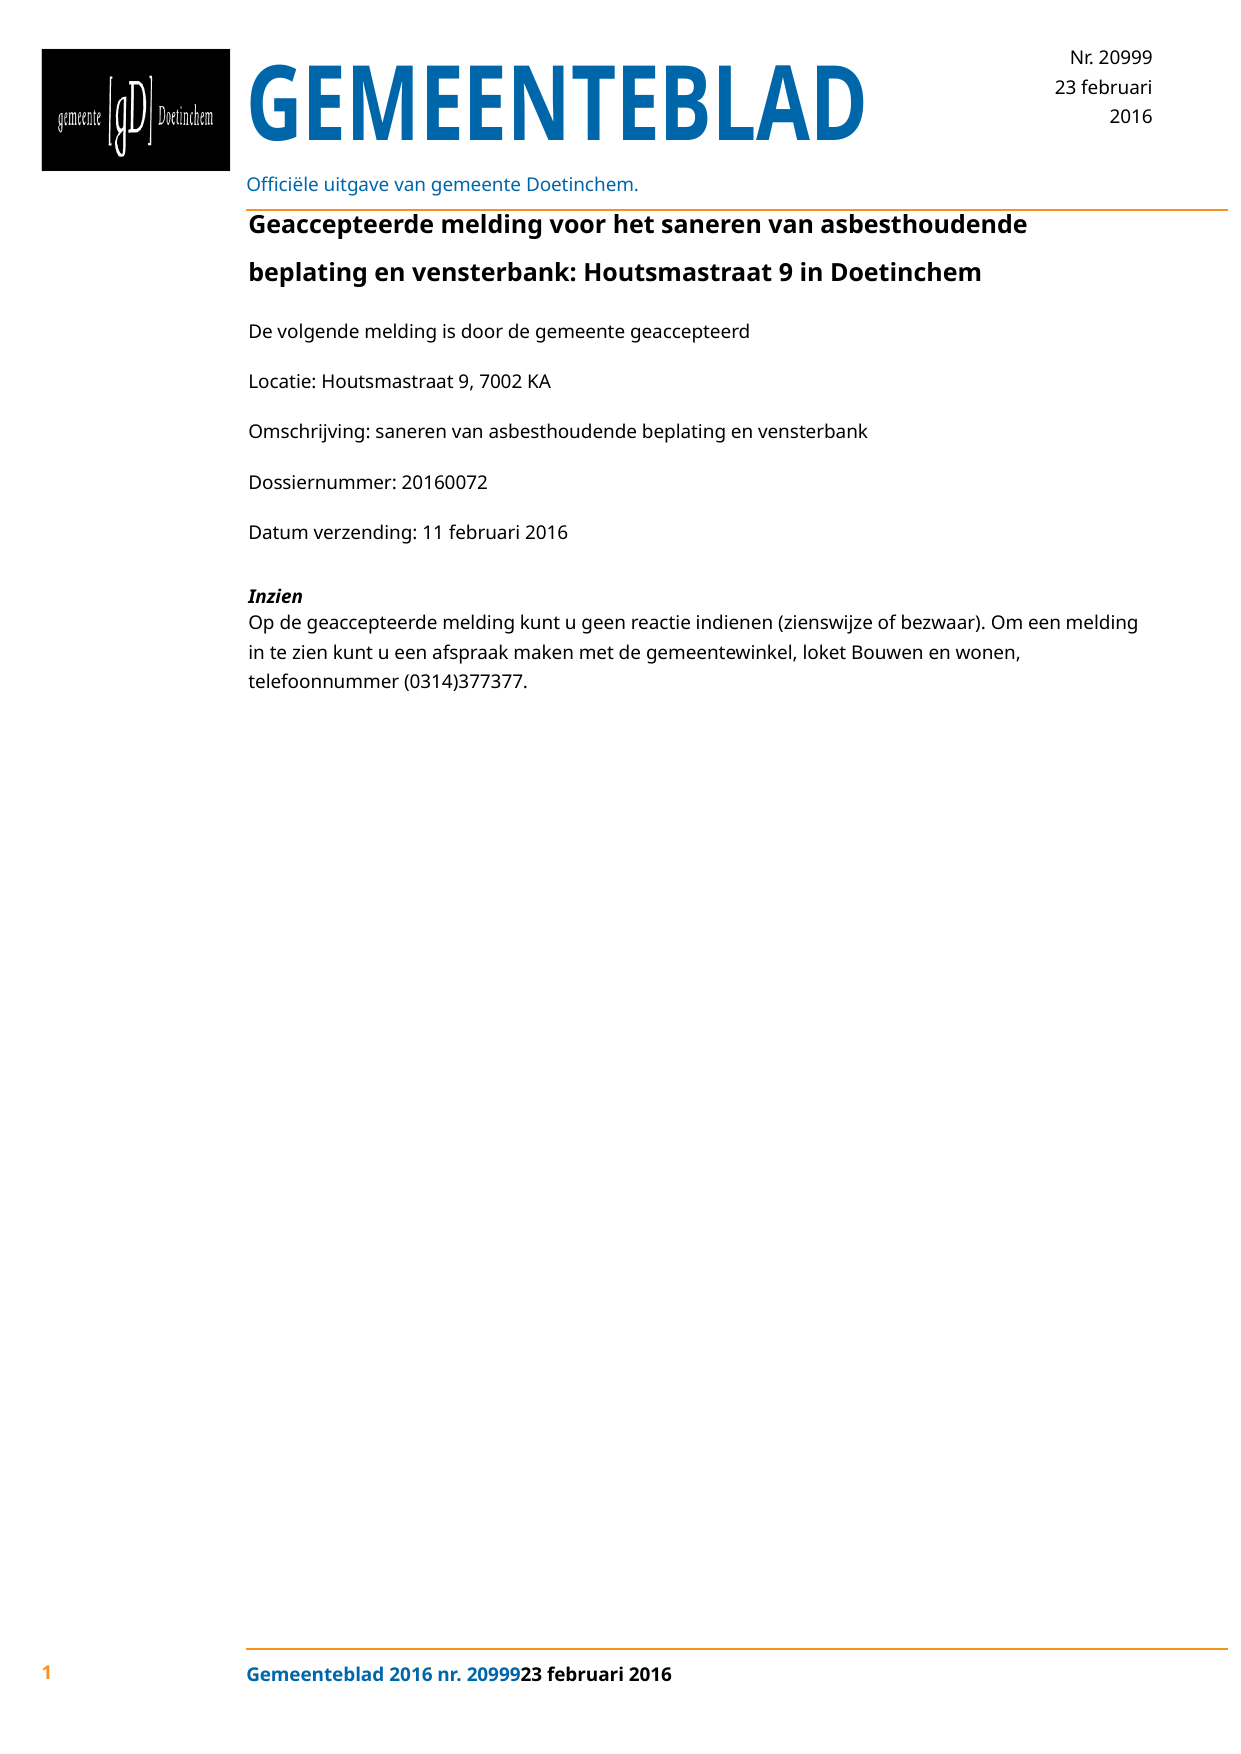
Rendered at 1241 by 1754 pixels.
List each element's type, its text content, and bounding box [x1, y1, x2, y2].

text Locatie: Houtsmastraat 9, 7002 KA [248, 368, 1152, 394]
text Op de geaccepteerde melding kunt u geen reactie indienen (zienswijze of bezwaar). Om een melding in te zien kunt u een afspraak maken met de gemeentewinkel, loket Bouwen en wonen, telefoonnummer (0314)377377. [248, 609, 1152, 694]
picture [41, 47, 231, 172]
text Datum verzending: 11 februari 2016 [248, 519, 1152, 545]
text De volgende melding is door de gemeente geaccepteerd [248, 318, 1152, 344]
text Omschrijving: saneren van asbesthoudende beplating en vensterbank [248, 419, 1152, 444]
text Dossiernummer: 20160072 [248, 469, 1152, 495]
text Inzien [248, 583, 1152, 609]
text Geaccepteerde melding voor het saneren van asbesthoudende beplating en vensterbank: Houtsmastraat 9 in Doetinchem [248, 211, 1152, 288]
